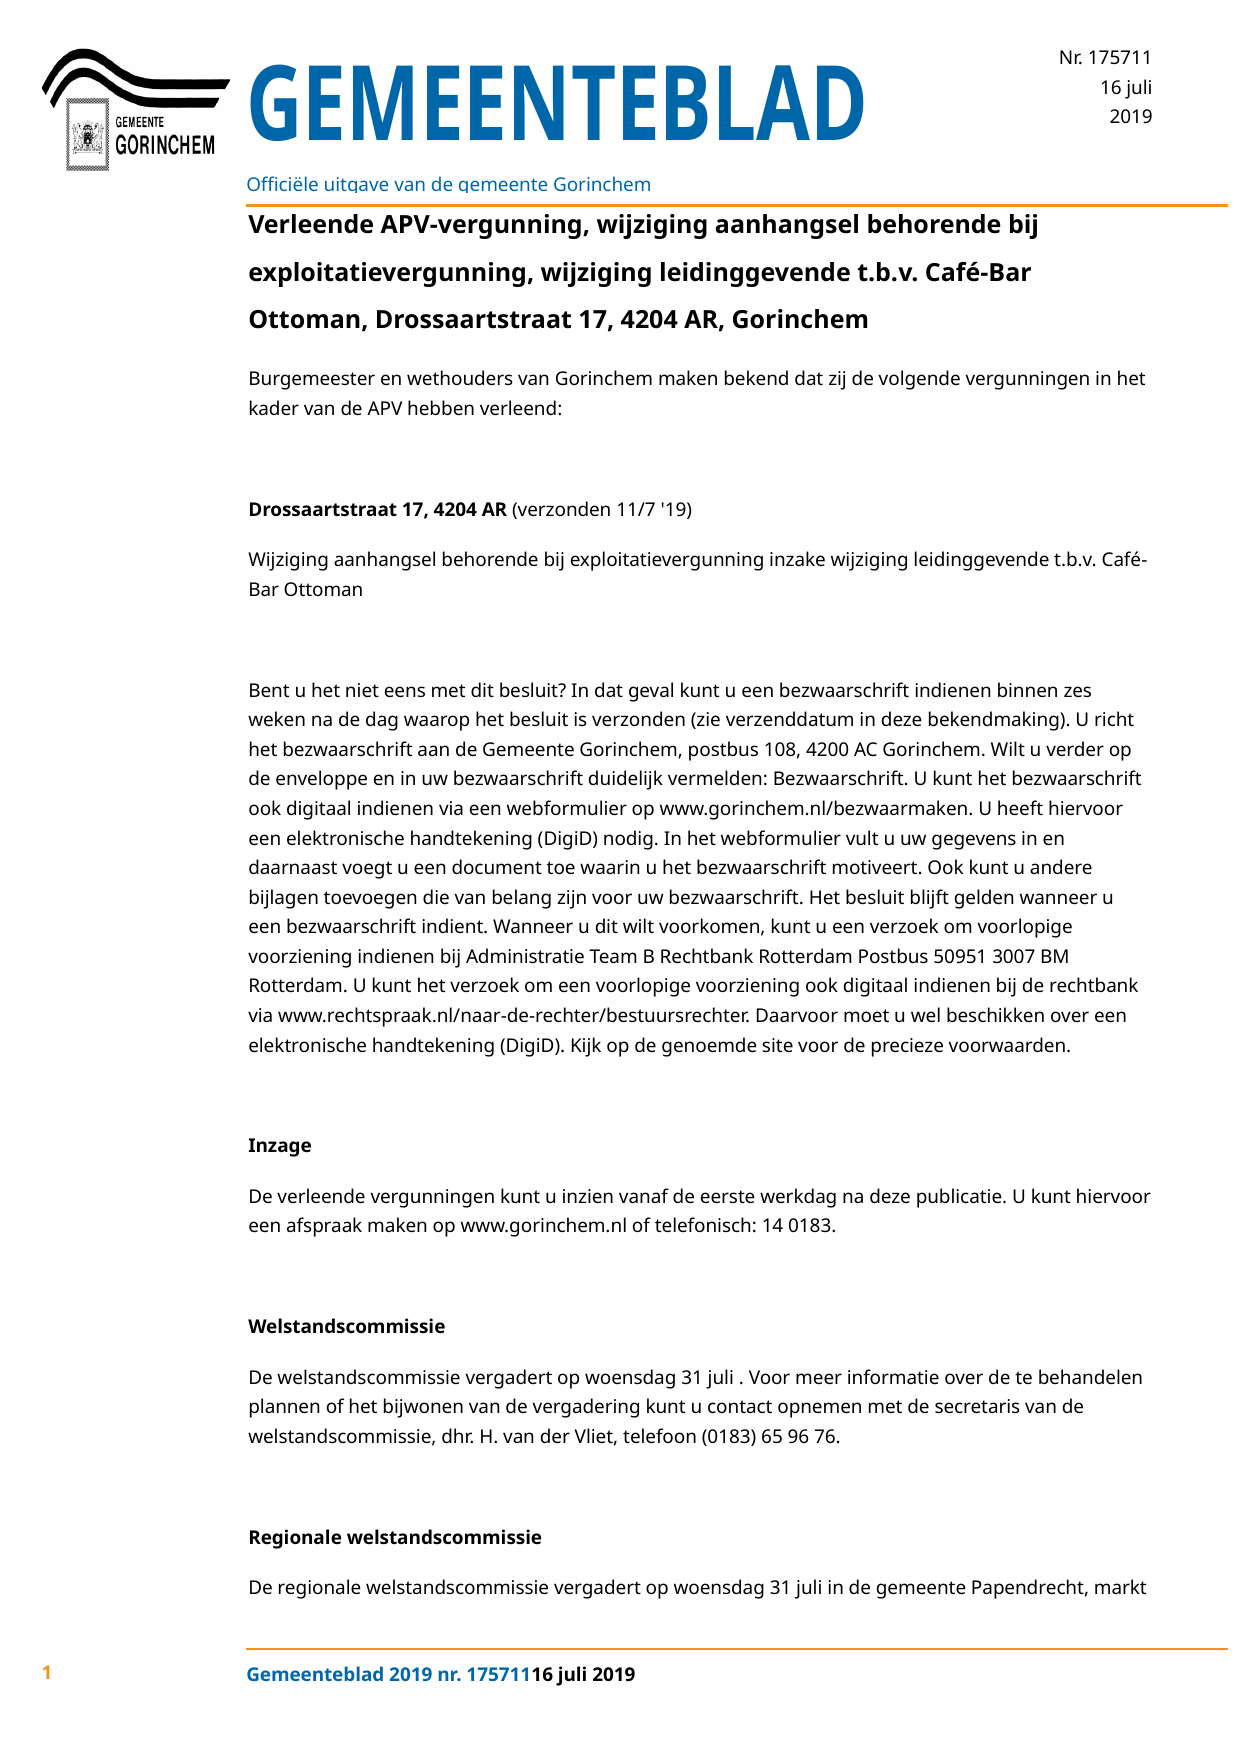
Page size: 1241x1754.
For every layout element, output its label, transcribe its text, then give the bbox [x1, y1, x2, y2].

text Bent u het niet eens met dit besluit? In dat geval kunt u een bezwaarschrift indienen binnen zes weken na de dag waarop het besluit is verzonden (zie verzenddatum in deze bekendmaking). U richt het bezwaarschrift aan de Gemeente Gorinchem, postbus 108, 4200 AC Gorinchem. Wilt u verder op de enveloppe en in uw bezwaarschrift duidelijk vermelden: Bezwaarschrift. U kunt het bezwaarschrift ook digitaal indienen via een webformulier op www.gorinchem.nl/bezwaarmaken. U heeft hiervoor een elektronische handtekening (DigiD) nodig. In het webformulier vult u uw gegevens in en daarnaast voegt u een document toe waarin u het bezwaarschrift motiveert. Ook kunt u andere bijlagen toevoegen die van belang zijn voor uw bezwaarschrift. Het besluit blijft gelden wanneer u een bezwaarschrift indient. Wanneer u dit wilt voorkomen, kunt u een verzoek om voorlopige voorziening indienen bij Administratie Team B Rechtbank Rotterdam Postbus 50951 3007 BM Rotterdam. U kunt het verzoek om een voorlopige voorziening ook digitaal indienen bij de rechtbank via www.rechtspraak.nl/naar-de-rechter/bestuursrechter. Daarvoor moet u wel beschikken over een elektronische handtekening (DigiD). Kijk op de genoemde site voor de precieze voorwaarden. [248, 677, 1152, 1057]
text De welstandscommissie vergadert op woensdag 31 juli . Voor meer informatie over de te behandelen plannen of het bijwonen van de vergadering kunt u contact opnemen met de secretaris van de welstandscommissie, dhr. H. van der Vliet, telefoon (0183) 65 96 76. [248, 1364, 1152, 1449]
text De verleende vergunningen kunt u inzien vanaf de eerste werkdag na deze publicatie. U kunt hiervoor een afspraak maken op www.gorinchem.nl of telefonisch: 14 0183. [248, 1183, 1152, 1238]
text Burgemeester en wethouders van Gorinchem maken bekend dat zij de volgende vergunningen in het kader van de APV hebben verleend: [248, 366, 1152, 421]
text Drossaartstraat 17, 4204 AR (verzonden 11/7 '19) [248, 496, 1152, 522]
text Inzage [248, 1133, 1152, 1158]
text De regionale welstandscommissie vergadert op woensdag 31 juli in de gemeente Papendrecht, markt [248, 1574, 1152, 1600]
text Welstandscommissie [248, 1313, 1152, 1339]
picture [41, 47, 231, 172]
text Verleende APV-vergunning, wijziging aanhangsel behorende bij exploitatievergunning, wijziging leidinggevende t.b.v. Café-Bar Ottoman, Drossaartstraat 17, 4204 AR, Gorinchem [248, 207, 1152, 336]
text Regionale welstandscommissie [248, 1524, 1152, 1549]
text Wijziging aanhangsel behorende bij exploitatievergunning inzake wijziging leidinggevende t.b.v. Café-Bar Ottoman [248, 546, 1152, 602]
